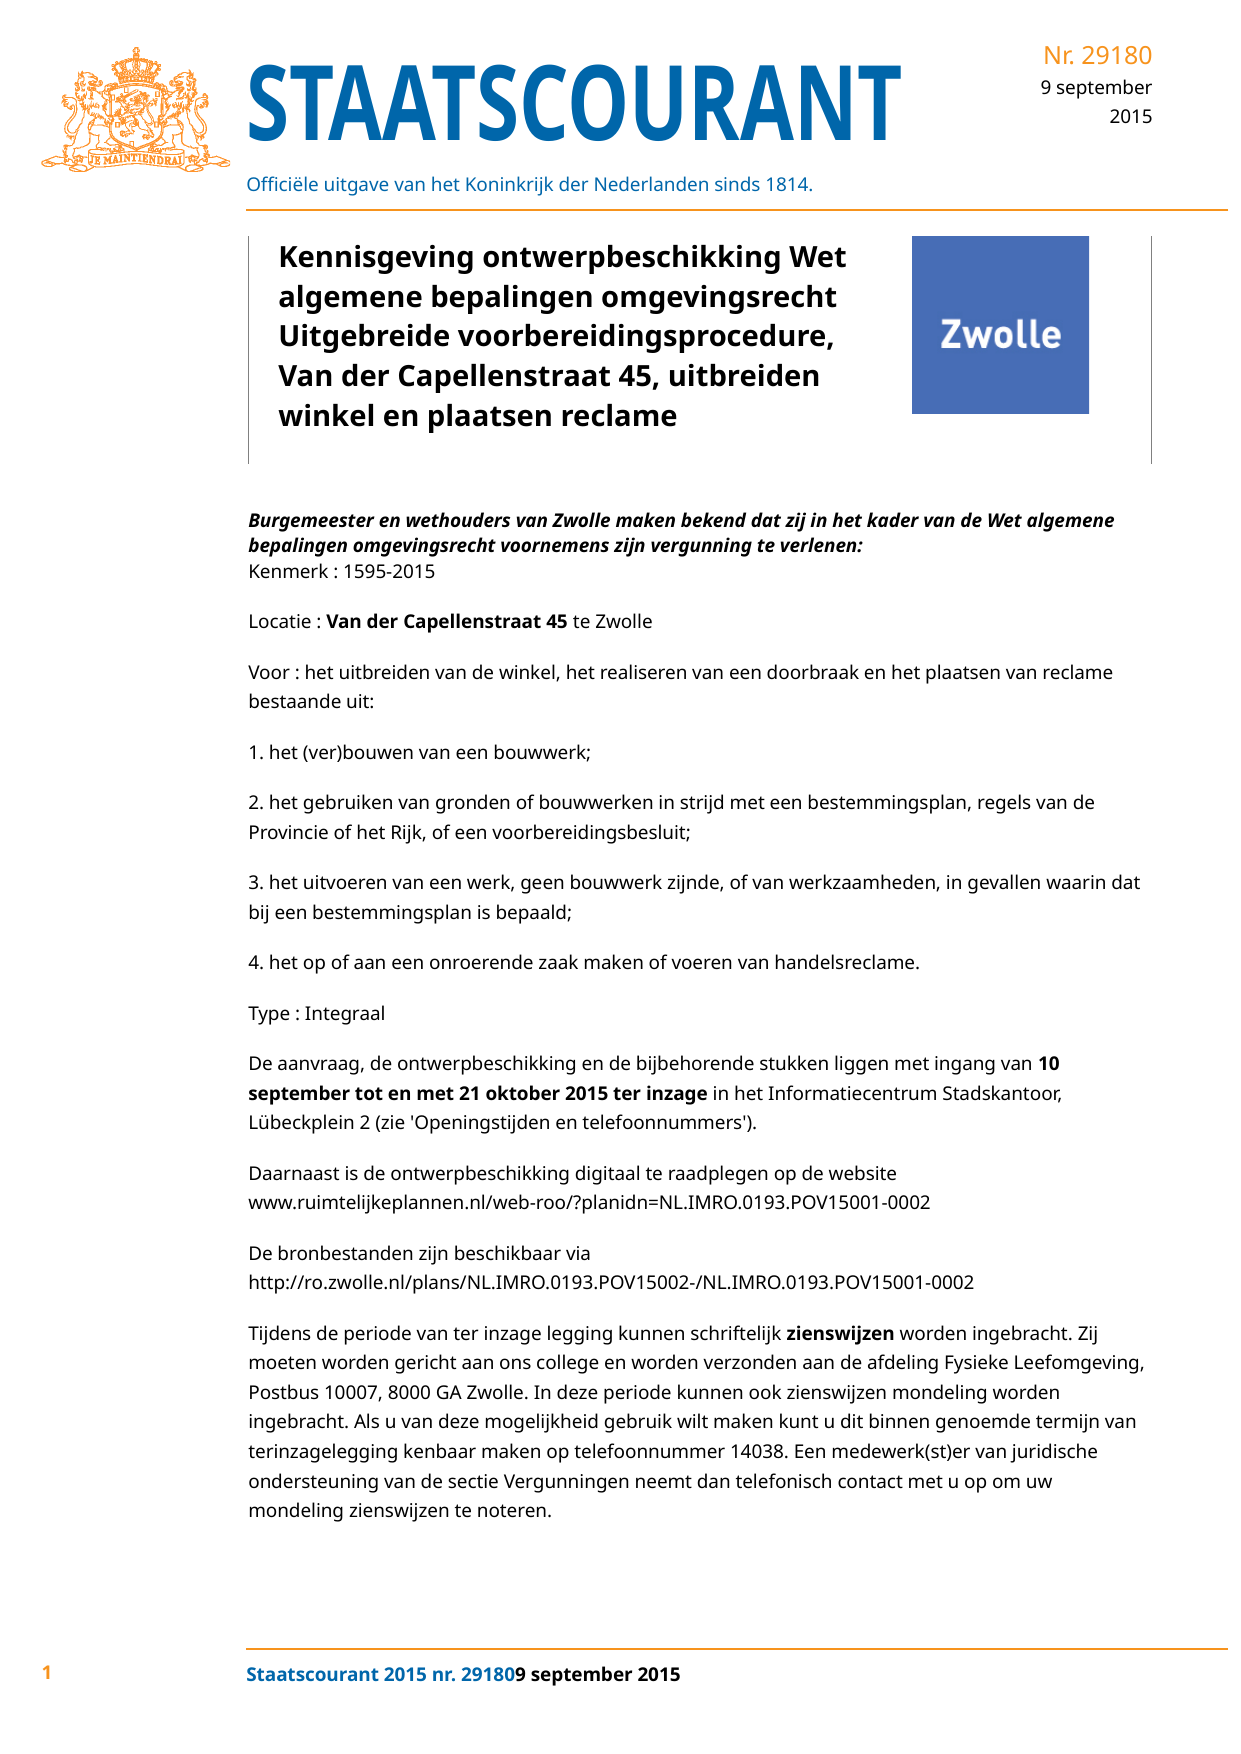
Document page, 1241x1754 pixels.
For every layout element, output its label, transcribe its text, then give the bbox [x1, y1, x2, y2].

text Locatie : Van der Capellenstraat 45 te Zwolle [248, 609, 1152, 634]
text 2. het gebruiken van gronden of bouwwerken in strijd met een bestemmingsplan, regels van de Provincie of het Rijk, of een voorbereidingsbesluit; [248, 789, 1152, 845]
table_header Kennisgeving ontwerpbeschikking Wet algemene bepalingen omgevingsrecht Uitgebreide voorbereidingsprocedure, Van der Capellenstraat 45, uitbreiden winkel en plaatsen reclame [249, 236, 850, 464]
text Kenmerk : 1595-2015 [248, 558, 1152, 584]
text Daarnaast is de ontwerpbeschikking digitaal te raadplegen op de website www.ruimtelijkeplannen.nl/web-roo/?planidn=NL.IMRO.0193.POV15001-0002 [248, 1160, 1152, 1215]
text 3. het uitvoeren van een werk, geen bouwwerk zijnde, of van werkzaamheden, in gevallen waarin dat bij een bestemmingsplan is bepaald; [248, 869, 1152, 925]
text Type : Integraal [248, 1000, 1152, 1026]
text De aanvraag, de ontwerpbeschikking en de bijbehorende stukken liggen met ingang van 10 september tot en met 21 oktober 2015 ter inzage in het Informatiecentrum Stadskantoor, Lübeckplein 2 (zie 'Openingstijden en telefoonnummers'). [248, 1050, 1152, 1135]
table_header [850, 414, 1151, 464]
text Voor : het uitbreiden van de winkel, het realiseren van een doorbraak en het plaatsen van reclame bestaande uit: [248, 659, 1152, 714]
table_header [1090, 236, 1151, 413]
picture [912, 236, 1090, 414]
text De bronbestanden zijn beschikbaar via http://ro.zwolle.nl/plans/NL.IMRO.0193.POV15002-/NL.IMRO.0193.POV15001-0002 [248, 1240, 1152, 1295]
text 4. het op of aan een onroerende zaak maken of voeren van handelsreclame. [248, 949, 1152, 975]
text Burgemeester en wethouders van Zwolle maken bekend dat zij in het kader van de Wet algemene bepalingen omgevingsrecht voornemens zijn vergunning te verlenen: [248, 507, 1152, 558]
text Tijdens de periode van ter inzage legging kunnen schriftelijk zienswijzen worden ingebracht. Zij moeten worden gericht aan ons college en worden verzonden aan de afdeling Fysieke Leefomgeving, Postbus 10007, 8000 GA Zwolle. In deze periode kunnen ook zienswijzen mondeling worden ingebracht. Als u van deze mogelijkheid gebruik wilt maken kunt u dit binnen genoemde termijn van terinzagelegging kenbaar maken op telefoonnummer 14038. Een medewerk(st)er van juridische ondersteuning van de sectie Vergunningen neemt dan telefonisch contact met u op om uw mondeling zienswijzen te noteren. [248, 1320, 1152, 1523]
text 1. het (ver)bouwen van een bouwwerk; [248, 739, 1152, 765]
table_header [850, 236, 912, 413]
picture [41, 47, 231, 172]
